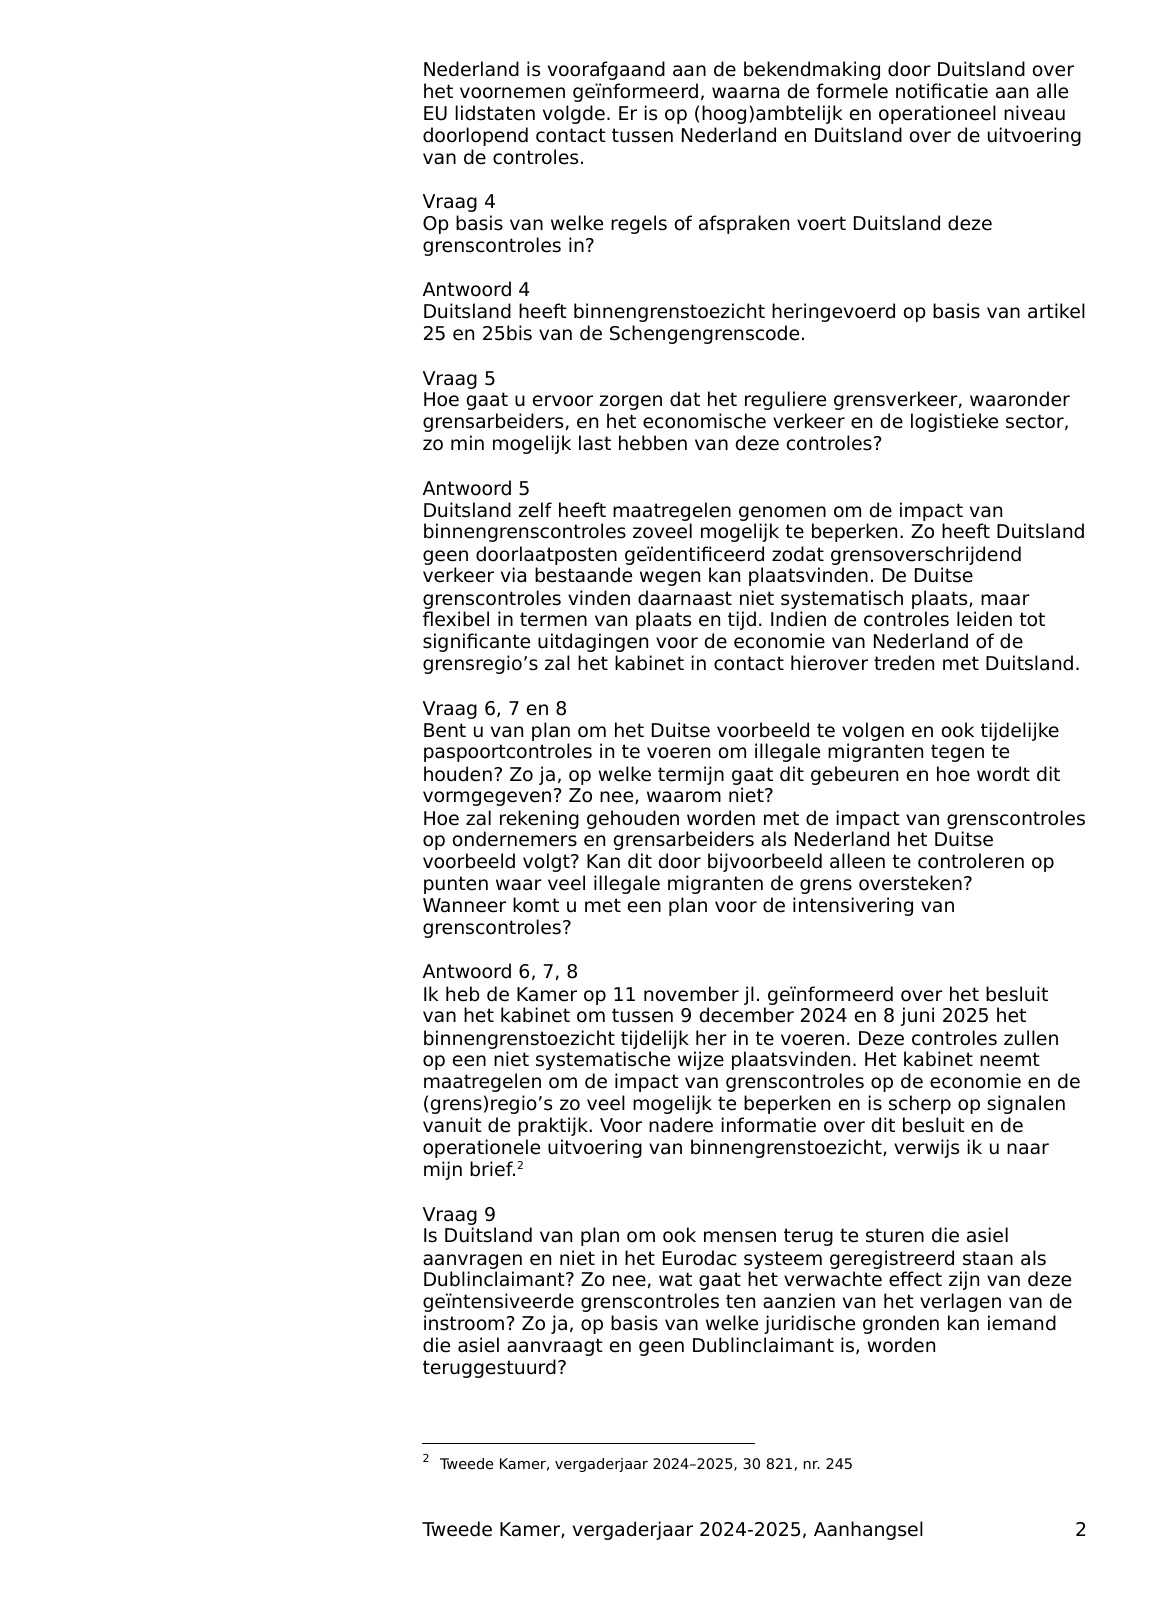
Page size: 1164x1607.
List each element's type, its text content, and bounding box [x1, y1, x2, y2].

text Is Duitsland van plan om ook mensen terug te sturen die asiel aanvragen en niet in het Eurodac systeem geregistreerd staan als Dublinclaimant? Zo nee, wat gaat het verwachte effect zijn van deze geïntensiveerde grenscontroles ten aanzien van het verlagen van de instroom? Zo ja, op basis van welke juridische gronden kan iemand die asiel aanvraagt en geen Dublinclaimant is, worden teruggestuurd? [422, 1225, 1087, 1379]
text Antwoord 4 [422, 279, 1087, 301]
text Ik heb de Kamer op 11 november jl. geïnformeerd over het besluit van het kabinet om tussen 9 december 2024 en 8 juni 2025 het binnengrenstoezicht tijdelijk her in te voeren. Deze controles zullen op een niet systematische wijze plaatsvinden. Het kabinet neemt maatregelen om de impact van grenscontroles op de economie en de (grens)regio’s zo veel mogelijk te beperken en is scherp op signalen vanuit de praktijk. Voor nadere informatie over dit besluit en de operationele uitvoering van binnengrenstoezicht, verwijs ik u naar mijn brief. [422, 983, 1087, 1181]
text Tweede Kamer, vergaderjaar 2024–2025, 30 821, nr. 245 [422, 1452, 1087, 1474]
text Wanneer komt u met een plan voor de intensivering van grenscontroles? [422, 895, 1087, 939]
text Vraag 5 [422, 367, 1087, 389]
text Antwoord 5 [422, 477, 1087, 499]
text Duitsland zelf heeft maatregelen genomen om de impact van binnengrenscontroles zoveel mogelijk te beperken. Zo heeft Duitsland geen doorlaatposten geïdentificeerd zodat grensoverschrijdend verkeer via bestaande wegen kan plaatsvinden. De Duitse grenscontroles vinden daarnaast niet systematisch plaats, maar flexibel in termen van plaats en tijd. Indien de controles leiden tot significante uitdagingen voor de economie van Nederland of de grensregio’s zal het kabinet in contact hierover treden met Duitsland. [422, 499, 1087, 675]
text Vraag 9 [422, 1203, 1087, 1225]
text Hoe zal rekening gehouden worden met de impact van grenscontroles op ondernemers en grensarbeiders als Nederland het Duitse voorbeeld volgt? Kan dit door bijvoorbeeld alleen te controleren op punten waar veel illegale migranten de grens oversteken? [422, 807, 1087, 895]
text Vraag 4 [422, 191, 1087, 213]
text Hoe gaat u ervoor zorgen dat het reguliere grensverkeer, waaronder grensarbeiders, en het economische verkeer en de logistieke sector, zo min mogelijk last hebben van deze controles? [422, 389, 1087, 455]
text Duitsland heeft binnengrenstoezicht heringevoerd op basis van artikel 25 en 25bis van de Schengengrenscode. [422, 301, 1087, 345]
text Vraag 6, 7 en 8 [422, 697, 1087, 719]
text Antwoord 6, 7, 8 [422, 961, 1087, 983]
text Bent u van plan om het Duitse voorbeeld te volgen en ook tijdelijke paspoortcontroles in te voeren om illegale migranten tegen te houden? Zo ja, op welke termijn gaat dit gebeuren en hoe wordt dit vormgegeven? Zo nee, waarom niet? [422, 719, 1087, 807]
text Nederland is voorafgaand aan de bekendmaking door Duitsland over het voornemen geïnformeerd, waarna de formele notificatie aan alle EU lidstaten volgde. Er is op (hoog)ambtelijk en operationeel niveau doorlopend contact tussen Nederland en Duitsland over de uitvoering van de controles. [422, 59, 1087, 169]
text Op basis van welke regels of afspraken voert Duitsland deze grenscontroles in? [422, 213, 1087, 257]
